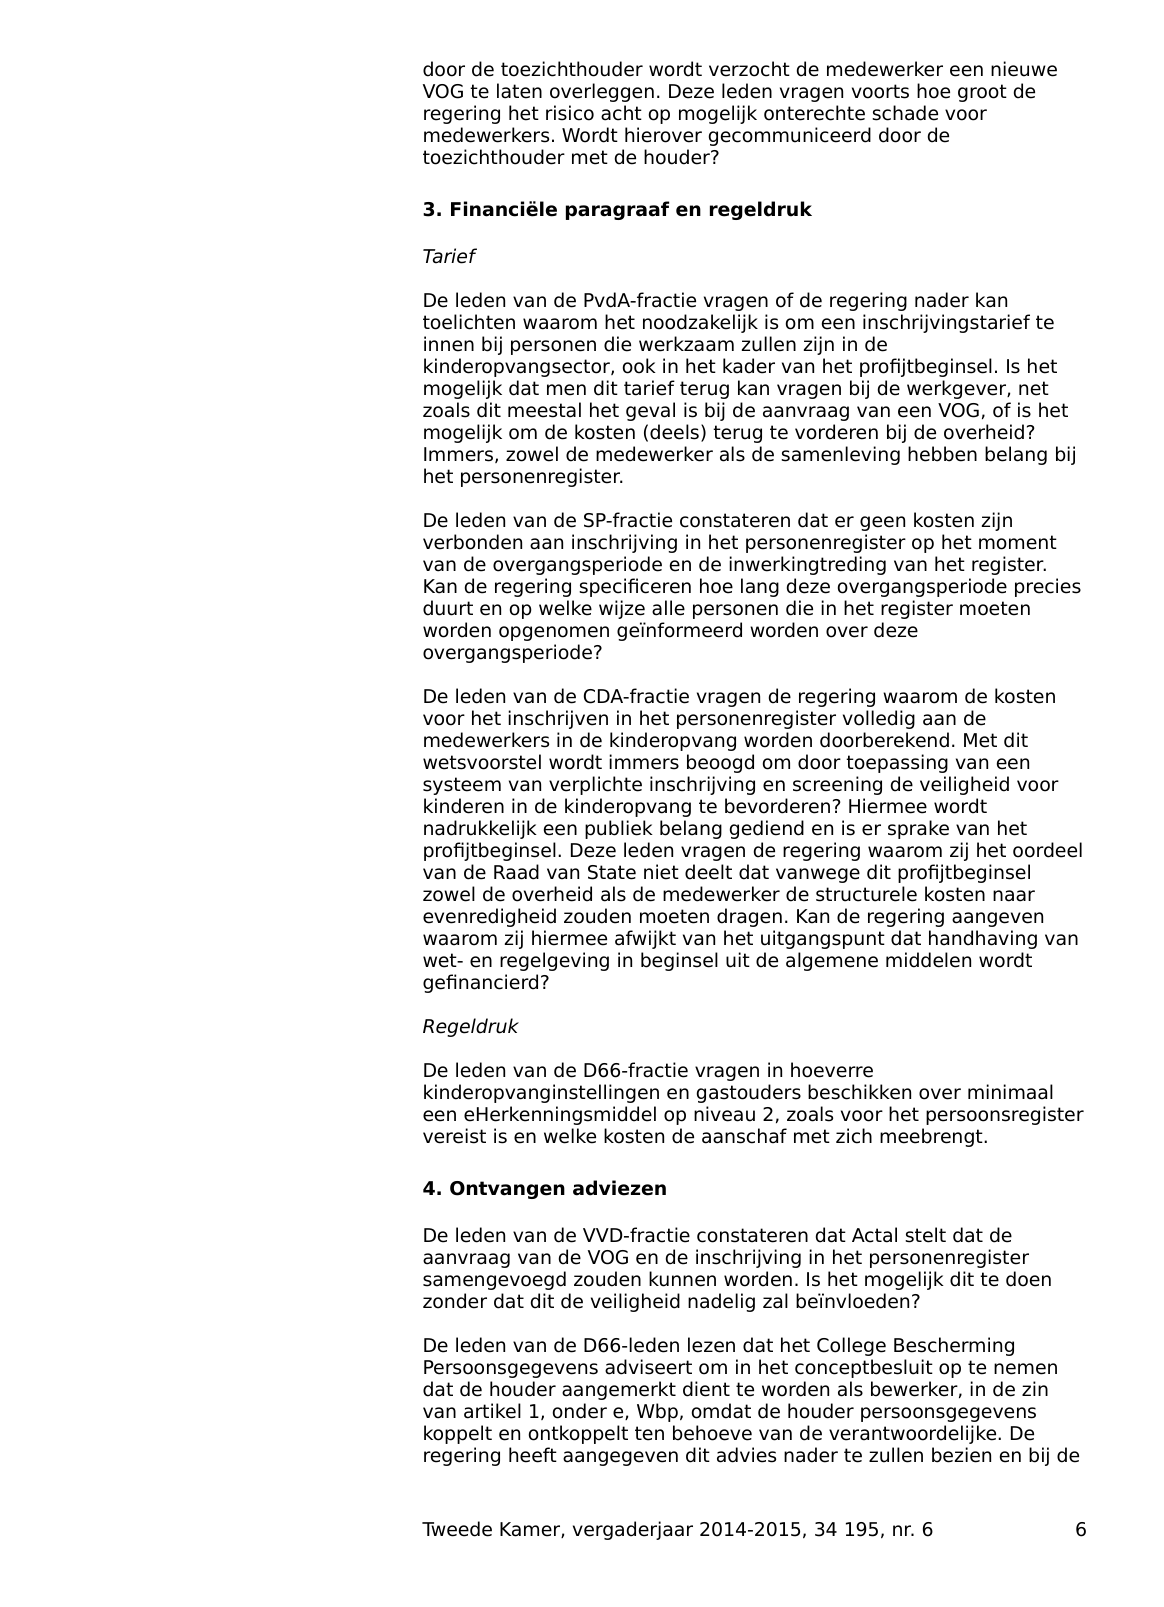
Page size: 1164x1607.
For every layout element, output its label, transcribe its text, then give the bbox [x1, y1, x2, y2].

text De leden van de VVD-fractie constateren dat Actal stelt dat de aanvraag van de VOG en de inschrijving in het personenregister samengevoegd zouden kunnen worden. Is het mogelijk dit te doen zonder dat dit de veiligheid nadelig zal beïnvloeden? [422, 1225, 1087, 1313]
text De leden van de D66-fractie vragen in hoeverre kinderopvanginstellingen en gastouders beschikken over minimaal een eHerkenningsmiddel op niveau 2, zoals voor het persoonsregister vereist is en welke kosten de aanschaf met zich meebrengt. [422, 1060, 1087, 1148]
subtitle 3. Financiële paragraaf en regeldruk [422, 199, 1087, 221]
text De leden van de PvdA-fractie vragen of de regering nader kan toelichten waarom het noodzakelijk is om een inschrijvingstarief te innen bij personen die werkzaam zullen zijn in de kinderopvangsector, ook in het kader van het profijtbeginsel. Is het mogelijk dat men dit tarief terug kan vragen bij de werkgever, net zoals dit meestal het geval is bij de aanvraag van een VOG, of is het mogelijk om de kosten (deels) terug te vorderen bij de overheid? Immers, zowel de medewerker als de samenleving hebben belang bij het personenregister. [422, 290, 1087, 488]
text De leden van de D66-leden lezen dat het College Bescherming Persoonsgegevens adviseert om in het conceptbesluit op te nemen dat de houder aangemerkt dient te worden als bewerker, in de zin van artikel 1, onder e, Wbp, omdat de houder persoonsgegevens koppelt en ontkoppelt ten behoeve van de verantwoordelijke. De regering heeft aangegeven dit advies nader te zullen bezien en bij de [422, 1335, 1087, 1467]
text De leden van de CDA-fractie vragen de regering waarom de kosten voor het inschrijven in het personenregister volledig aan de medewerkers in de kinderopvang worden doorberekend. Met dit wetsvoorstel wordt immers beoogd om door toepassing van een systeem van verplichte inschrijving en screening de veiligheid voor kinderen in de kinderopvang te bevorderen? Hiermee wordt nadrukkelijk een publiek belang gediend en is er sprake van het profijtbeginsel. Deze leden vragen de regering waarom zij het oordeel van de Raad van State niet deelt dat vanwege dit profijtbeginsel zowel de overheid als de medewerker de structurele kosten naar evenredigheid zouden moeten dragen. Kan de regering aangeven waarom zij hiermee afwijkt van het uitgangspunt dat handhaving van wet- en regelgeving in beginsel uit de algemene middelen wordt gefinancierd? [422, 686, 1087, 994]
subtitle 4. Ontvangen adviezen [422, 1178, 1087, 1200]
subtitle Regeldruk [422, 1016, 1087, 1038]
subtitle Tarief [422, 246, 1087, 268]
text De leden van de SP-fractie constateren dat er geen kosten zijn verbonden aan inschrijving in het personenregister op het moment van de overgangsperiode en de inwerkingtreding van het register. Kan de regering specificeren hoe lang deze overgangsperiode precies duurt en op welke wijze alle personen die in het register moeten worden opgenomen geïnformeerd worden over deze overgangsperiode? [422, 510, 1087, 664]
text door de toezichthouder wordt verzocht de medewerker een nieuwe VOG te laten overleggen. Deze leden vragen voorts hoe groot de regering het risico acht op mogelijk onterechte schade voor medewerkers. Wordt hierover gecommuniceerd door de toezichthouder met de houder? [422, 59, 1087, 169]
